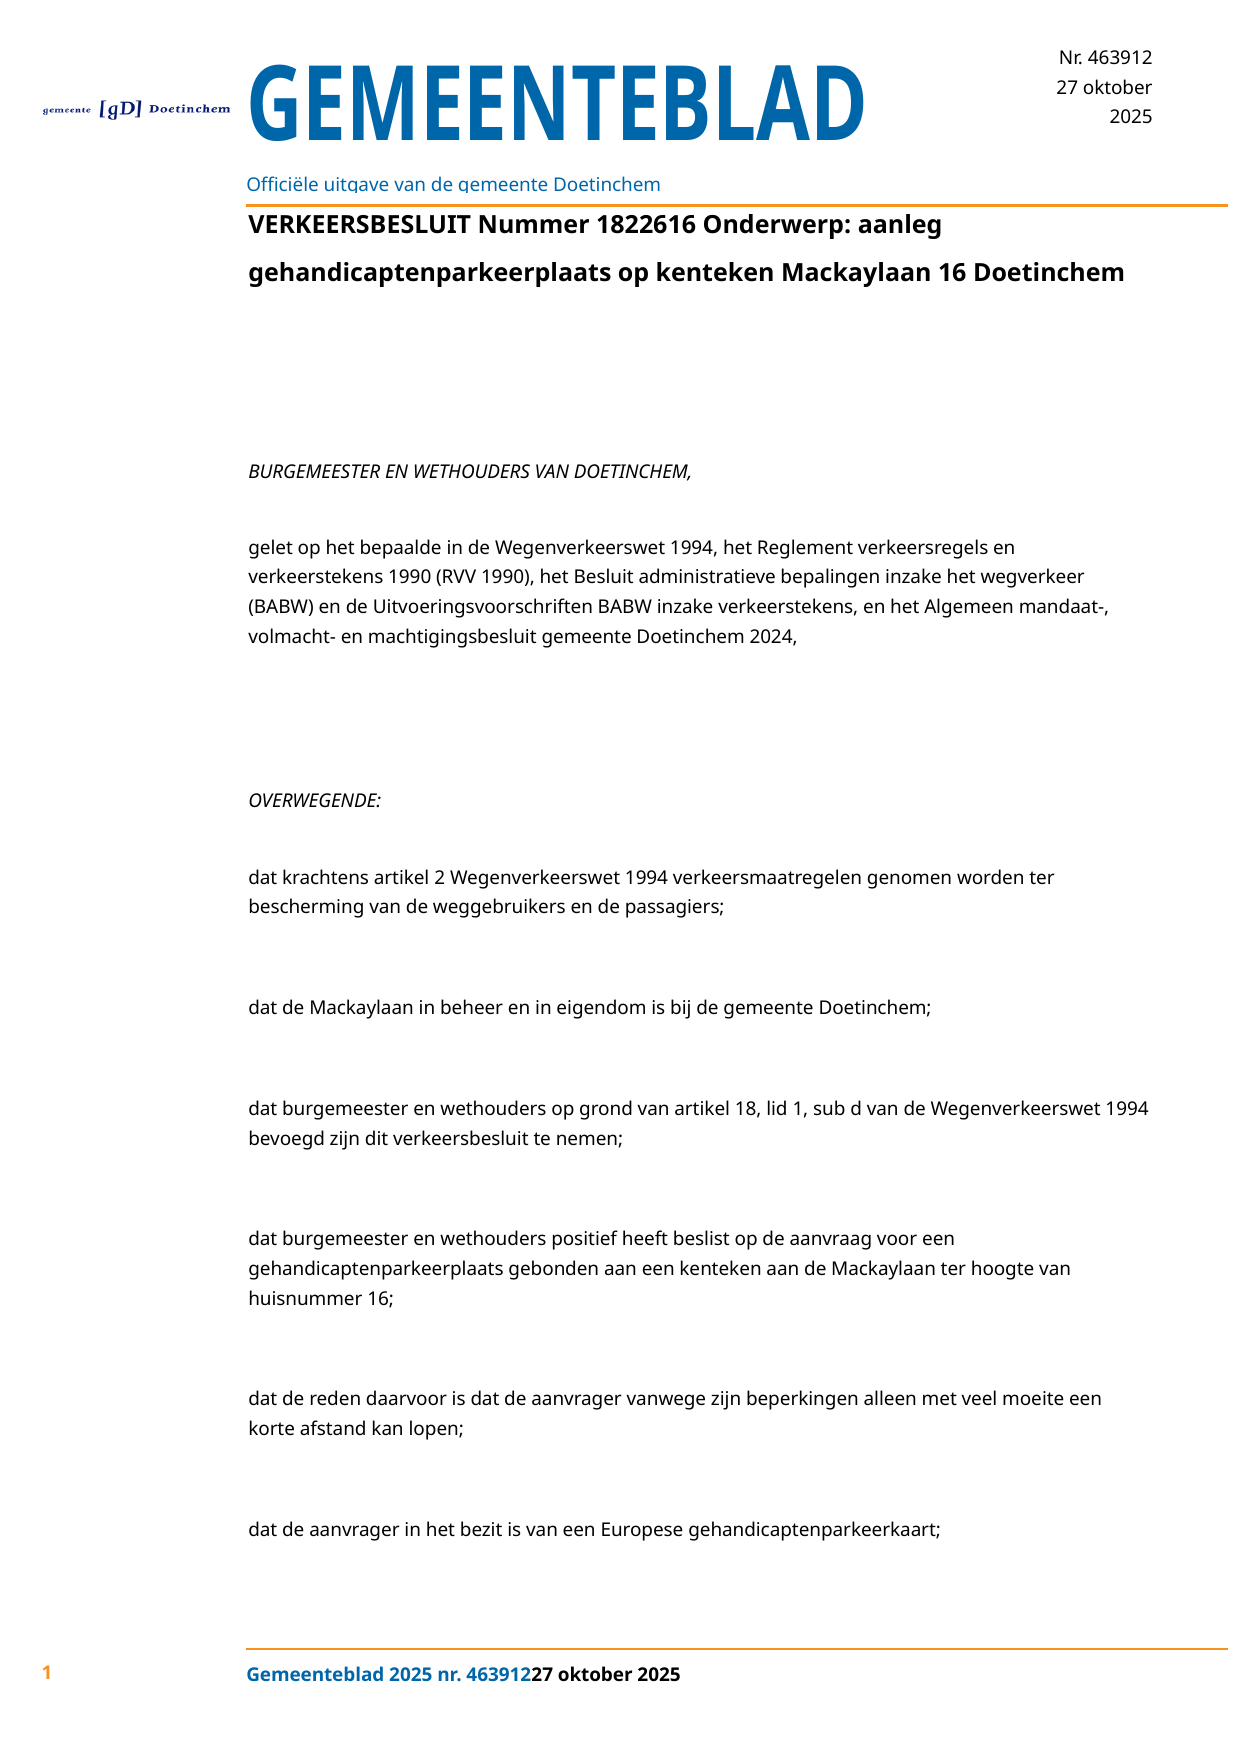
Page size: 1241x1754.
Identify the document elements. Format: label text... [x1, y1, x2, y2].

text dat burgemeester en wethouders positief heeft beslist op de aanvraag voor een gehandicaptenparkeerplaats gebonden aan een kenteken aan de Mackaylaan ter hoogte van huisnummer 16; [248, 1226, 1152, 1310]
text BURGEMEESTER EN WETHOUDERS VAN DOETINCHEM, [248, 458, 1152, 484]
text dat de Mackaylaan in beheer en in eigendom is bij de gemeente Doetinchem; [248, 994, 1152, 1020]
text VERKEERSBESLUIT Nummer 1822616 Onderwerp: aanleg gehandicaptenparkeerplaats op kenteken Mackaylaan 16 Doetinchem [248, 207, 1152, 288]
text dat krachtens artikel 2 Wegenverkeerswet 1994 verkeersmaatregelen genomen worden ter bescherming van de weggebruikers en de passagiers; [248, 864, 1152, 919]
text dat de reden daarvoor is dat de aanvrager vanwege zijn beperkingen alleen met veel moeite een korte afstand kan lopen; [248, 1386, 1152, 1441]
text gelet op het bepaalde in de Wegenverkeerswet 1994, het Reglement verkeersregels en verkeerstekens 1990 (RVV 1990), het Besluit administratieve bepalingen inzake het wegverkeer (BABW) en de Uitvoeringsvoorschriften BABW inzake verkeerstekens, en het Algemeen mandaat-, volmacht- en machtigingsbesluit gemeente Doetinchem 2024, [248, 534, 1152, 649]
text dat burgemeester en wethouders op grond van artikel 18, lid 1, sub d van de Wegenverkeerswet 1994 bevoegd zijn dit verkeersbesluit te nemen; [248, 1095, 1152, 1150]
text OVERWEGENDE: [248, 788, 1152, 813]
text dat de aanvrager in het bezit is van een Europese gehandicaptenparkeerkaart; [248, 1516, 1152, 1542]
picture [41, 47, 231, 172]
